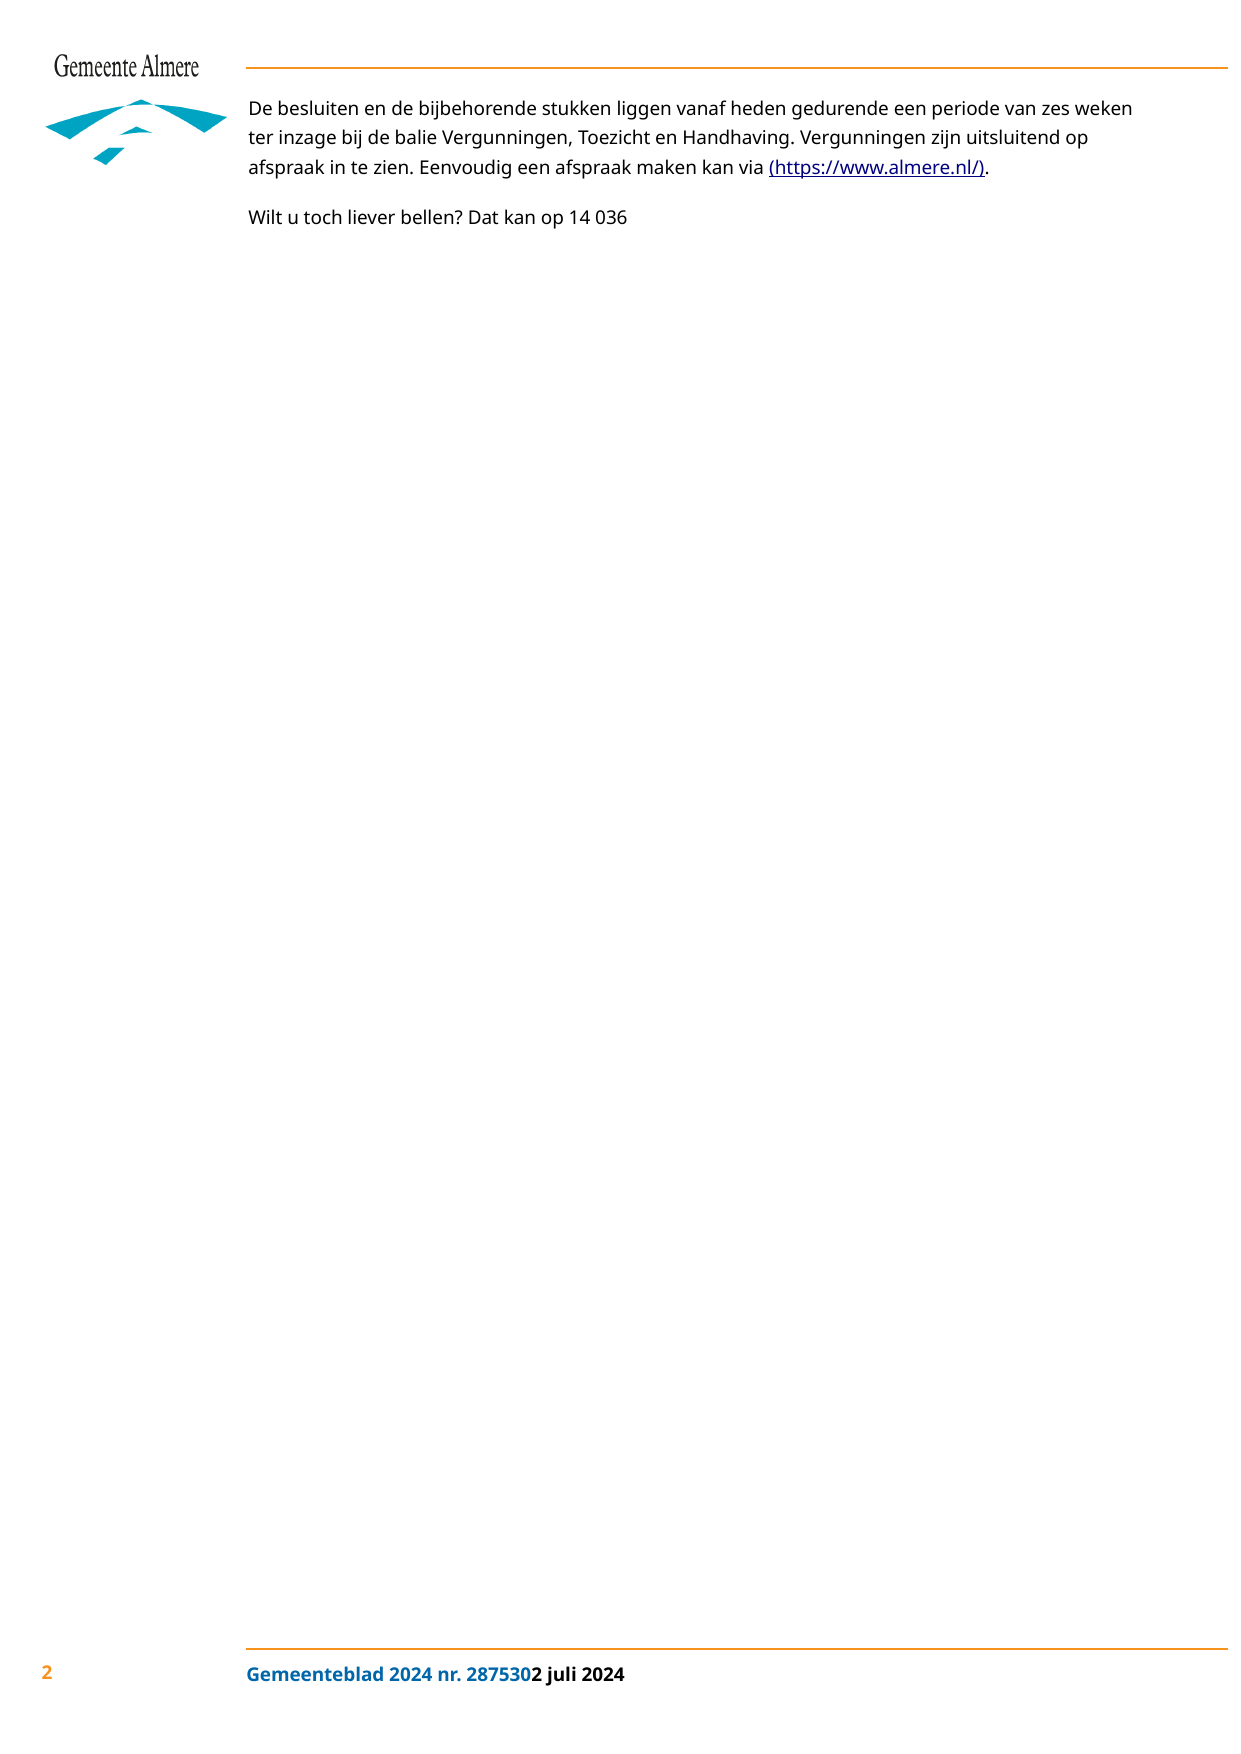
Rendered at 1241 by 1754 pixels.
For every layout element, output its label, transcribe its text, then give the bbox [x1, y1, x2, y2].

text De besluiten en de bijbehorende stukken liggen vanaf heden gedurende een periode van zes weken ter inzage bij de balie Vergunningen, Toezicht en Handhaving. Vergunningen zijn uitsluitend op afspraak in te zien. Eenvoudig een afspraak maken kan via (https://www.almere.nl/). [248, 95, 1152, 180]
text Wilt u toch liever bellen? Dat kan op 14 036 [248, 204, 1152, 230]
picture [41, 47, 231, 172]
